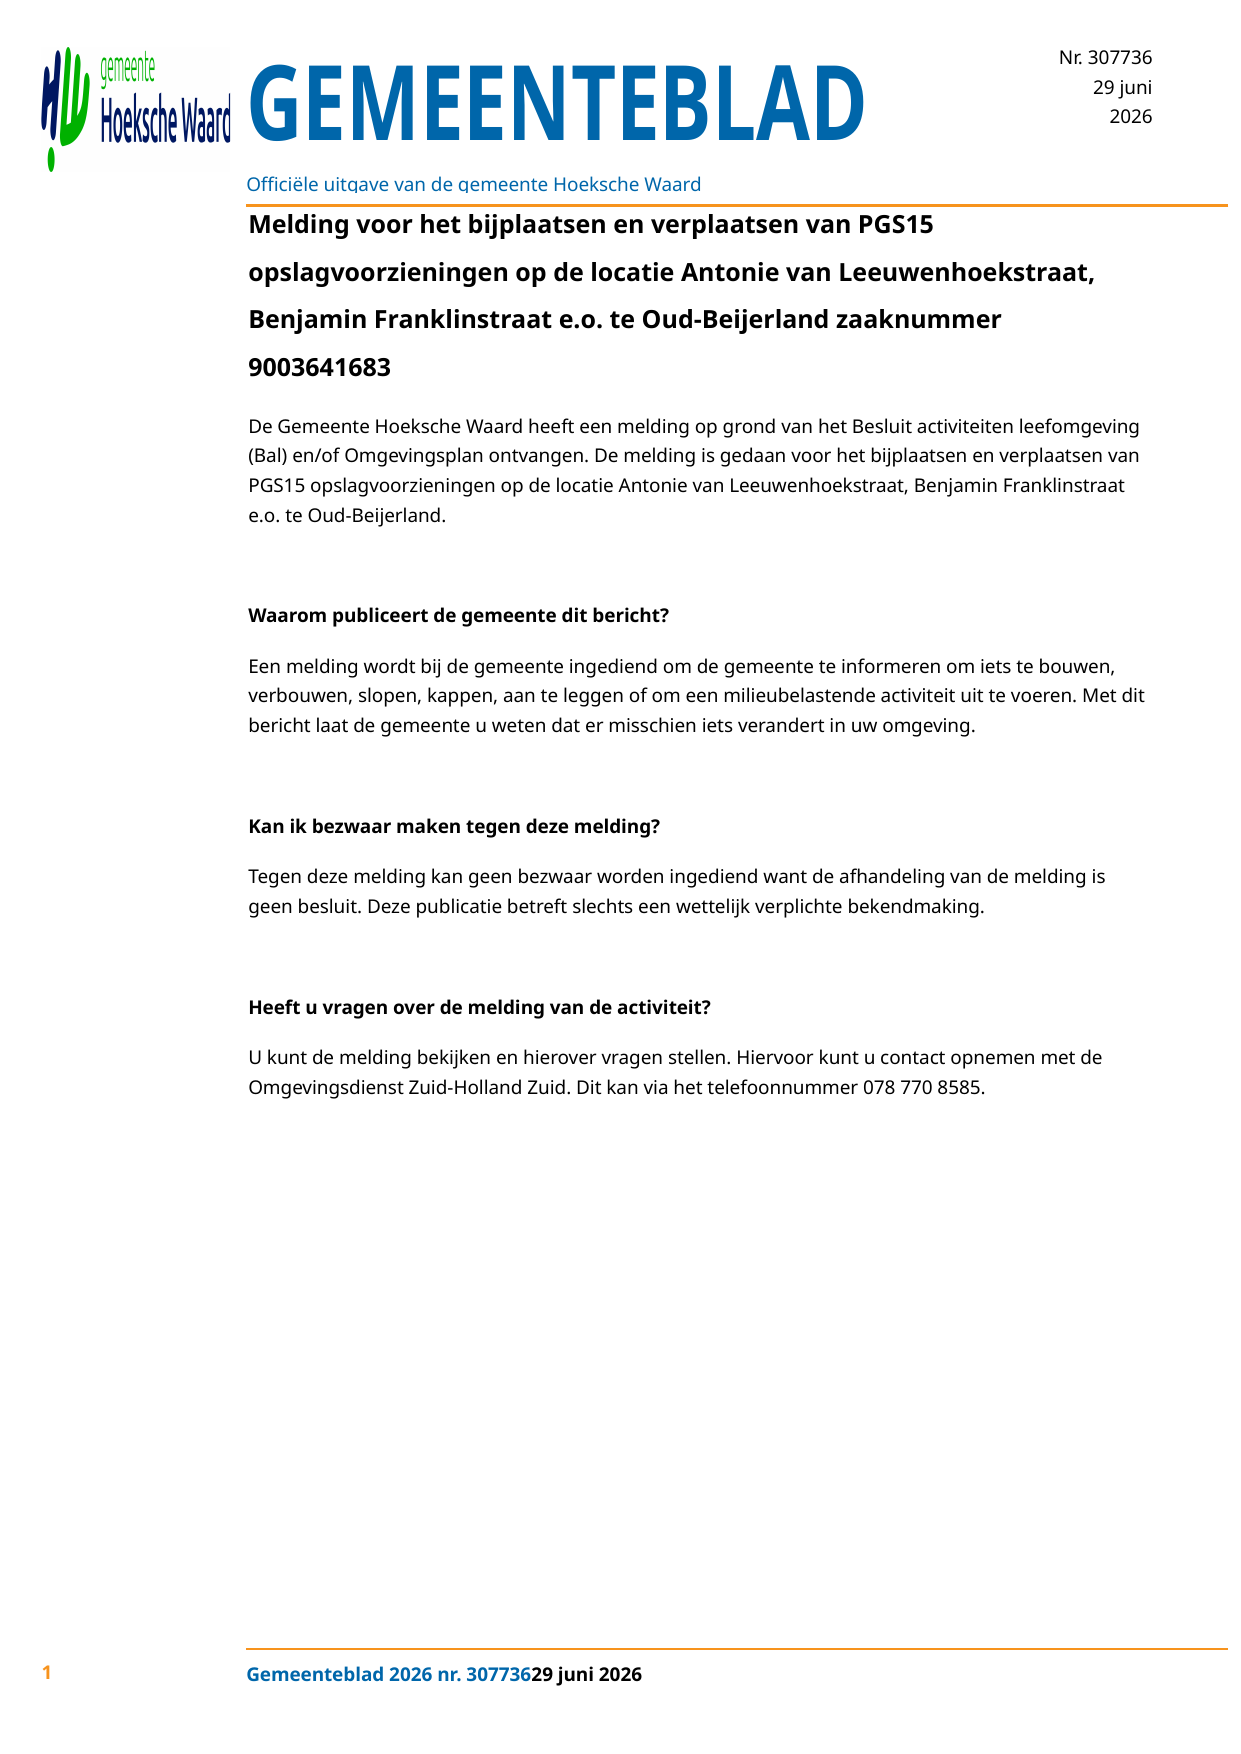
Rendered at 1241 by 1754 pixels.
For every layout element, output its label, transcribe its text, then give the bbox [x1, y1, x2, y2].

text Kan ik bezwaar maken tegen deze melding? [248, 813, 1152, 839]
text Heeft u vragen over de melding van de activiteit? [248, 994, 1152, 1020]
picture [41, 47, 231, 172]
text Melding voor het bijplaatsen en verplaatsen van PGS15 opslagvoorzieningen op de locatie Antonie van Leeuwenhoekstraat, Benjamin Franklinstraat e.o. te Oud-Beijerland zaaknummer 9003641683 [248, 207, 1152, 384]
text Tegen deze melding kan geen bezwaar worden ingediend want de afhandeling van de melding is geen besluit. Deze publicatie betreft slechts een wettelijk verplichte bekendmaking. [248, 863, 1152, 919]
text U kunt de melding bekijken en hierover vragen stellen. Hiervoor kunt u contact opnemen met de Omgevingsdienst Zuid-Holland Zuid. Dit kan via het telefoonnummer 078 770 8585. [248, 1044, 1152, 1100]
text Een melding wordt bij de gemeente ingediend om de gemeente te informeren om iets te bouwen, verbouwen, slopen, kappen, aan te leggen of om een milieubelastende activiteit uit te voeren. Met dit bericht laat de gemeente u weten dat er misschien iets verandert in uw omgeving. [248, 653, 1152, 738]
text De Gemeente Hoeksche Waard heeft een melding op grond van het Besluit activiteiten leefomgeving (Bal) en/of Omgevingsplan ontvangen. De melding is gedaan voor het bijplaatsen en verplaatsen van PGS15 opslagvoorzieningen op de locatie Antonie van Leeuwenhoekstraat, Benjamin Franklinstraat e.o. te Oud-Beijerland. [248, 413, 1152, 528]
text Waarom publiceert de gemeente dit bericht? [248, 603, 1152, 628]
